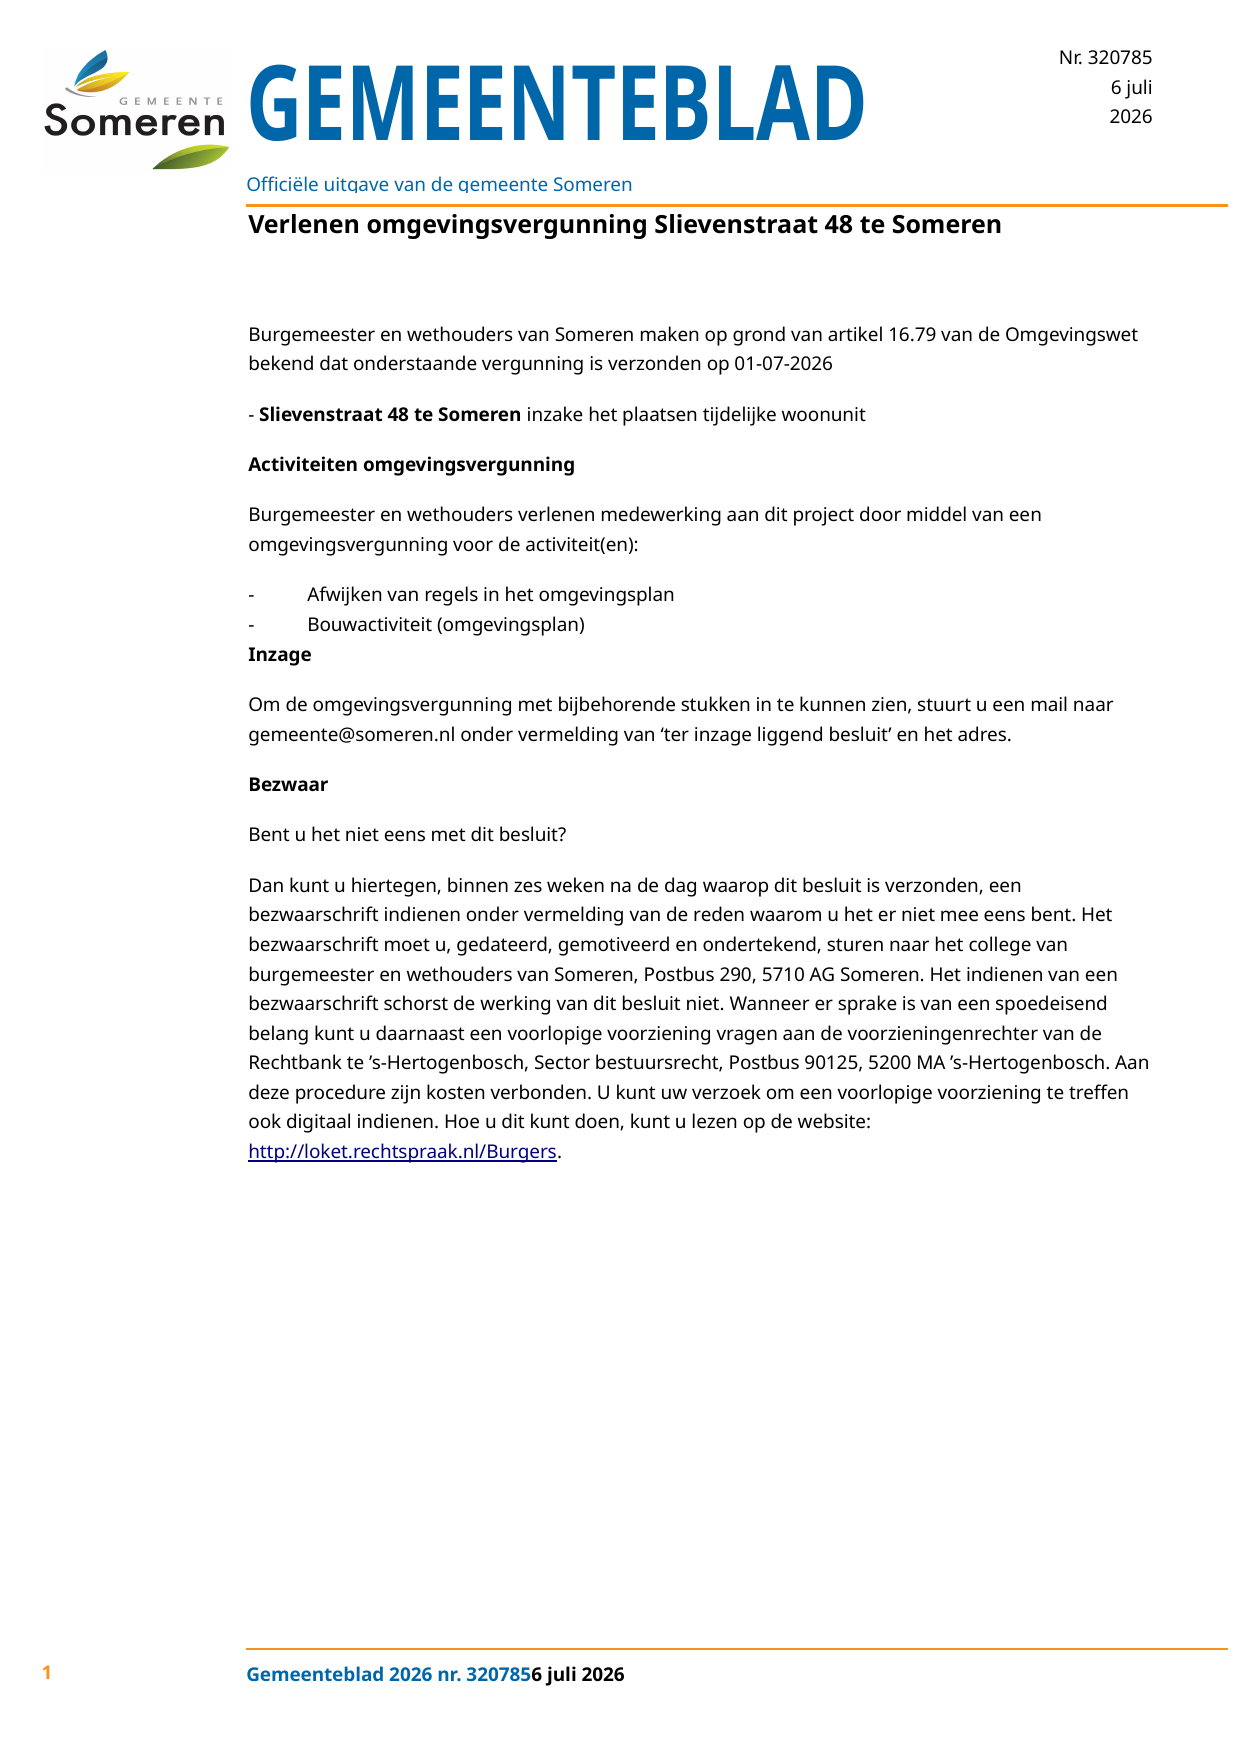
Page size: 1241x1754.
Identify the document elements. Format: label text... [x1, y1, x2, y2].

text Burgemeester en wethouders van Someren maken op grond van artikel 16.79 van de Omgevingswet bekend dat onderstaande vergunning is verzonden op 01-07-2026 [248, 321, 1152, 376]
list Bouwactiviteit (omgevingsplan) [248, 611, 1152, 637]
list Afwijken van regels in het omgevingsplan [248, 582, 1152, 607]
text Activiteiten omgevingsvergunning [248, 451, 1152, 477]
text Inzage [248, 641, 1152, 666]
text Om de omgevingsvergunning met bijbehorende stukken in te kunnen zien, stuurt u een mail naar gemeente@someren.nl onder vermelding van ‘ter inzage liggend besluit’ en het adres. [248, 691, 1152, 746]
text - Slievenstraat 48 te Someren inzake het plaatsen tijdelijke woonunit [248, 401, 1152, 426]
text Bezwaar [248, 771, 1152, 797]
text Dan kunt u hiertegen, binnen zes weken na de dag waarop dit besluit is verzonden, een bezwaarschrift indienen onder vermelding van de reden waarom u het er niet mee eens bent. Het bezwaarschrift moet u, gedateerd, gemotiveerd en ondertekend, sturen naar het college van burgemeester en wethouders van Someren, Postbus 290, 5710 AG Someren. Het indienen van een bezwaarschrift schorst de werking van dit besluit niet. Wanneer er sprake is van een spoedeisend belang kunt u daarnaast een voorlopige voorziening vragen aan de voorzieningenrechter van de Rechtbank te ’s-Hertogenbosch, Sector bestuursrecht, Postbus 90125, 5200 MA ’s-Hertogenbosch. Aan deze procedure zijn kosten verbonden. U kunt uw verzoek om een voorlopige voorziening te treffen ook digitaal indienen. Hoe u dit kunt doen, kunt u lezen op de website: http://loket.rechtspraak.nl/Burgers. [248, 872, 1152, 1164]
text Verlenen omgevingsvergunning Slievenstraat 48 te Someren [248, 207, 1152, 241]
text Bent u het niet eens met dit besluit? [248, 822, 1152, 847]
text Burgemeester en wethouders verlenen medewerking aan dit project door middel van een omgevingsvergunning voor de activiteit(en): [248, 502, 1152, 557]
picture [41, 47, 231, 172]
